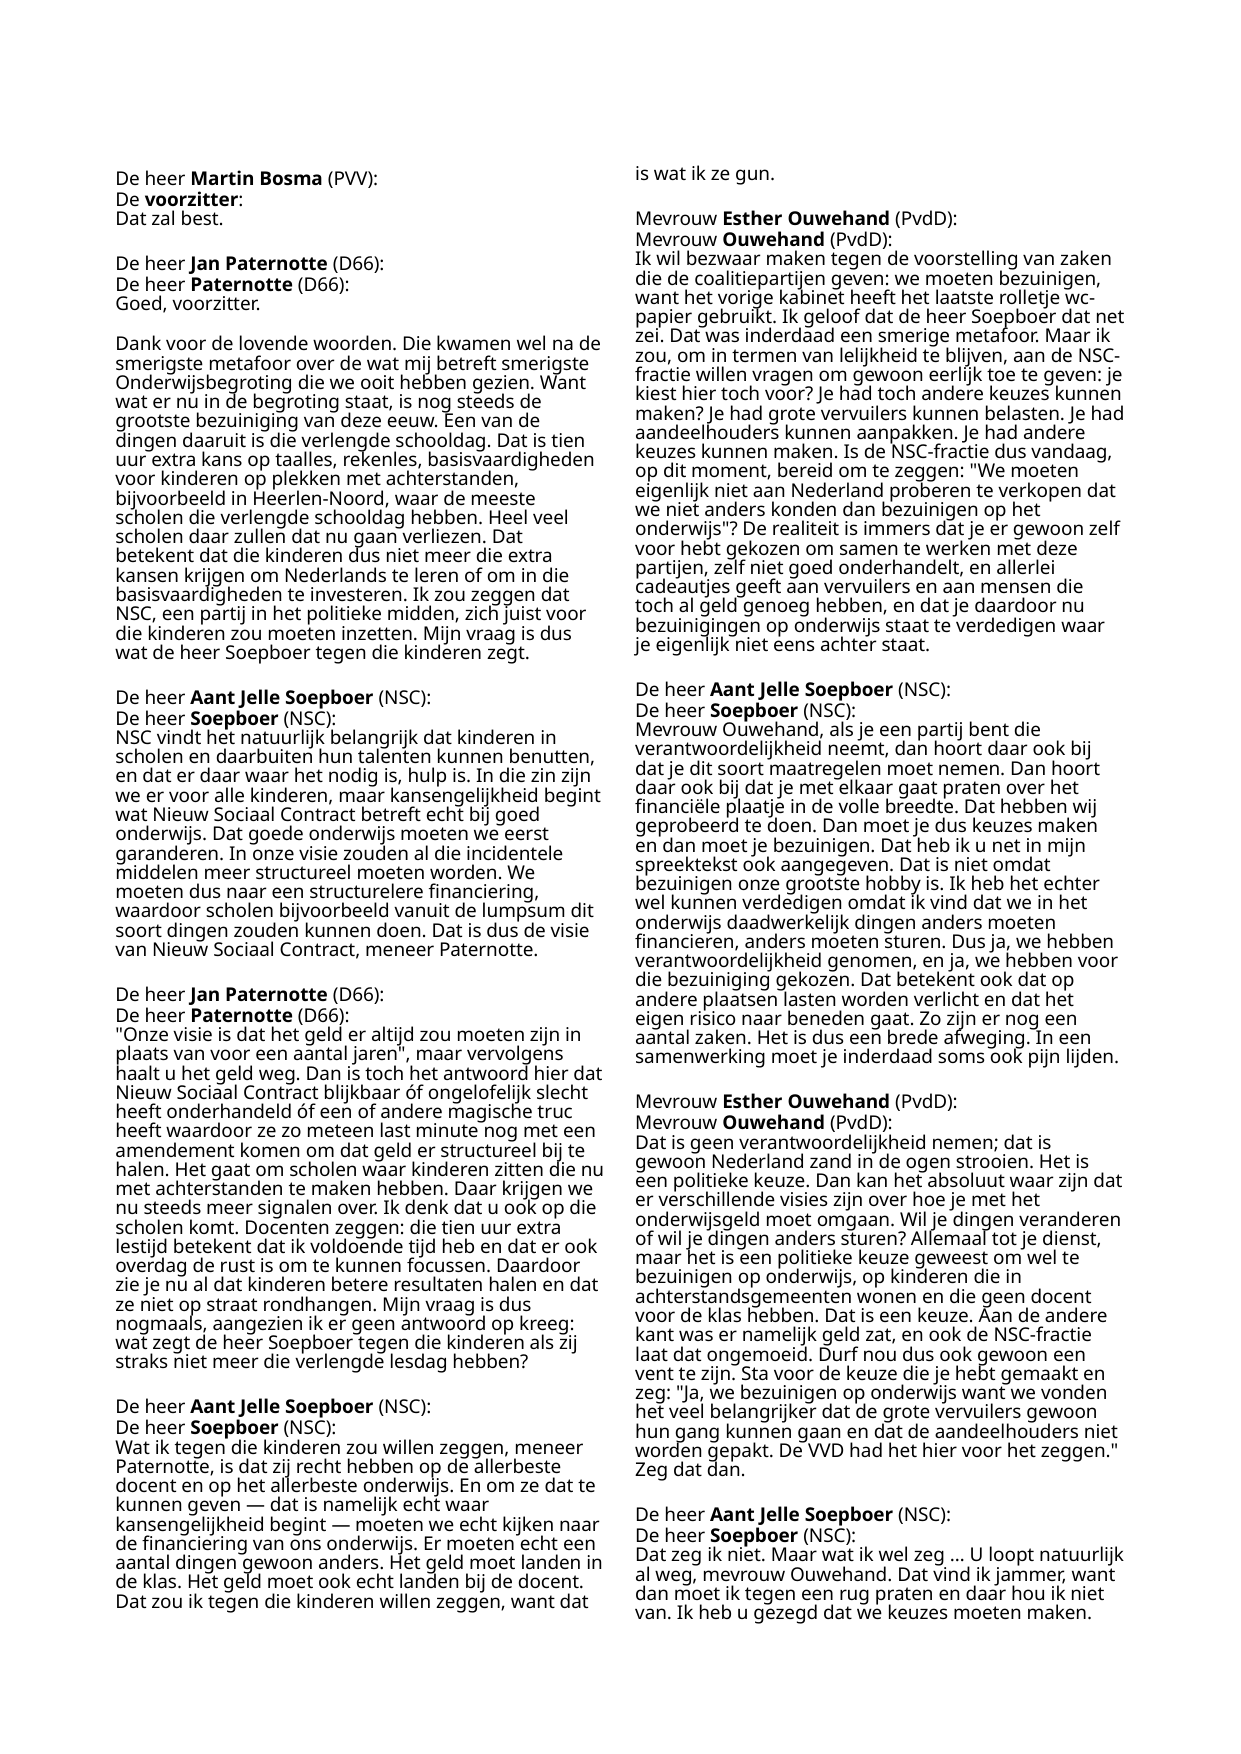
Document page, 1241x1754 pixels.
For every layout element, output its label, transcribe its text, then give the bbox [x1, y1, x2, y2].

text De heer Aant Jelle Soepboer (NSC): [635, 676, 1125, 702]
text is wat ik ze gun. [635, 165, 1125, 184]
text De heer Soepboer (NSC): [115, 1419, 605, 1439]
text De voorzitter: [115, 191, 605, 210]
text De heer Aant Jelle Soepboer (NSC): [635, 1501, 1125, 1527]
text Ik wil bezwaar maken tegen de voorstelling van zaken die de coalitiepartijen geven: we moeten bezuinigen, want het vorige kabinet heeft het laatste rolletje wc-papier gebruikt. Ik geloof dat de heer Soepboer dat net zei. Dat was inderdaad een smerige metafoor. Maar ik zou, om in termen van lelijkheid te blijven, aan de NSC-fractie willen vragen om gewoon eerlijk toe te geven: je kiest hier toch voor? Je had toch andere keuzes kunnen maken? Je had grote vervuilers kunnen belasten. Je had aandeelhouders kunnen aanpakken. Je had andere keuzes kunnen maken. Is de NSC-fractie dus vandaag, op dit moment, bereid om te zeggen: "We moeten eigenlijk niet aan Nederland proberen te verkopen dat we niet anders konden dan bezuinigen op het onderwijs"? De realiteit is immers dat je er gewoon zelf voor hebt gekozen om samen te werken met deze partijen, zelf niet goed onderhandelt, en allerlei cadeautjes geeft aan vervuilers en aan mensen die toch al geld genoeg hebben, en dat je daardoor nu bezuinigingen op onderwijs staat te verdedigen waar je eigenlijk niet eens achter staat. [635, 250, 1125, 655]
text De heer Aant Jelle Soepboer (NSC): [115, 684, 605, 709]
text Mevrouw Ouwehand (PvdD): [635, 1114, 1125, 1134]
text De heer Paternotte (D66): [115, 1007, 605, 1026]
text Dank voor de lovende woorden. Die kwamen wel na de smerigste metafoor over de wat mij betreft smerigste Onderwijsbegroting die we ooit hebben gezien. Want wat er nu in de begroting staat, is nog steeds de grootste bezuiniging van deze eeuw. Een van de dingen daaruit is die verlengde schooldag. Dat is tien uur extra kans op taalles, rekenles, basisvaardigheden voor kinderen op plekken met achterstanden, bijvoorbeeld in Heerlen-Noord, waar de meeste scholen die verlengde schooldag hebben. Heel veel scholen daar zullen dat nu gaan verliezen. Dat betekent dat die kinderen dus niet meer die extra kansen krijgen om Nederlands te leren of om in die basisvaardigheden te investeren. Ik zou zeggen dat NSC, een partij in het politieke midden, zich juist voor die kinderen zou moeten inzetten. Mijn vraag is dus wat de heer Soepboer tegen die kinderen zegt. [115, 335, 605, 663]
text De heer Soepboer (NSC): [635, 1527, 1125, 1546]
text De heer Aant Jelle Soepboer (NSC): [115, 1394, 605, 1419]
text Mevrouw Esther Ouwehand (PvdD): [635, 205, 1125, 231]
text Goed, voorzitter. [115, 295, 605, 315]
text Dat is geen verantwoordelijkheid nemen; dat is gewoon Nederland zand in de ogen strooien. Het is een politieke keuze. Dan kan het absoluut waar zijn dat er verschillende visies zijn over hoe je met het onderwijsgeld moet omgaan. Wil je dingen veranderen of wil je dingen anders sturen? Allemaal tot je dienst, maar het is een politieke keuze geweest om wel te bezuinigen op onderwijs, op kinderen die in achterstandsgemeenten wonen en die geen docent voor de klas hebben. Dat is een keuze. Aan de andere kant was er namelijk geld zat, en ook de NSC-fractie laat dat ongemoeid. Durf nou dus ook gewoon een vent te zijn. Sta voor de keuze die je hebt gemaakt en zeg: "Ja, we bezuinigen op onderwijs want we vonden het veel belangrijker dat de grote vervuilers gewoon hun gang kunnen gaan en dat de aandeelhouders niet worden gepakt. De VVD had het hier voor het zeggen." Zeg dat dan. [635, 1134, 1125, 1481]
text Mevrouw Ouwehand, als je een partij bent die verantwoordelijkheid neemt, dan hoort daar ook bij dat je dit soort maatregelen moet nemen. Dan hoort daar ook bij dat je met elkaar gaat praten over het financiële plaatje in de volle breedte. Dat hebben wij geprobeerd te doen. Dan moet je dus keuzes maken en dan moet je bezuinigen. Dat heb ik u net in mijn spreektekst ook aangegeven. Dat is niet omdat bezuinigen onze grootste hobby is. Ik heb het echter wel kunnen verdedigen omdat ik vind dat we in het onderwijs daadwerkelijk dingen anders moeten financieren, anders moeten sturen. Dus ja, we hebben verantwoordelijkheid genomen, en ja, we hebben voor die bezuiniging gekozen. Dat betekent ook dat op andere plaatsen lasten worden verlicht en dat het eigen risico naar beneden gaat. Zo zijn er nog een aantal zaken. Het is dus een brede afweging. In een samenwerking moet je inderdaad soms ook pijn lijden. [635, 721, 1125, 1068]
text De heer Soepboer (NSC): [115, 709, 605, 729]
text Wat ik tegen die kinderen zou willen zeggen, meneer Paternotte, is dat zij recht hebben op de allerbeste docent en op het allerbeste onderwijs. En om ze dat te kunnen geven — dat is namelijk echt waar kansengelijkheid begint — moeten we echt kijken naar de financiering van ons onderwijs. Er moeten echt een aantal dingen gewoon anders. Het geld moet landen in de klas. Het geld moet ook echt landen bij de docent. Dat zou ik tegen die kinderen willen zeggen, want dat [115, 1439, 605, 1612]
text NSC vindt het natuurlijk belangrijk dat kinderen in scholen en daarbuiten hun talenten kunnen benutten, en dat er daar waar het nodig is, hulp is. In die zin zijn we er voor alle kinderen, maar kansengelijkheid begint wat Nieuw Sociaal Contract betreft echt bij goed onderwijs. Dat goede onderwijs moeten we eerst garanderen. In onze visie zouden al die incidentele middelen meer structureel moeten worden. We moeten dus naar een structurelere financiering, waardoor scholen bijvoorbeeld vanuit de lumpsum dit soort dingen zouden kunnen doen. Dat is dus de visie van Nieuw Sociaal Contract, meneer Paternotte. [115, 729, 605, 960]
text De heer Jan Paternotte (D66): [115, 250, 605, 276]
text Mevrouw Esther Ouwehand (PvdD): [635, 1089, 1125, 1114]
text Dat zeg ik niet. Maar wat ik wel zeg … U loopt natuurlijk al weg, mevrouw Ouwehand. Dat vind ik jammer, want dan moet ik tegen een rug praten en daar hou ik niet van. Ik heb u gezegd dat we keuzes moeten maken. [635, 1546, 1125, 1623]
text De heer Martin Bosma (PVV): [115, 165, 605, 191]
text De heer Paternotte (D66): [115, 276, 605, 295]
text De heer Jan Paternotte (D66): [115, 981, 605, 1007]
text Dat zal best. [115, 210, 605, 229]
text "Onze visie is dat het geld er altijd zou moeten zijn in plaats van voor een aantal jaren", maar vervolgens haalt u het geld weg. Dan is toch het antwoord hier dat Nieuw Sociaal Contract blijkbaar óf ongelofelijk slecht heeft onderhandeld óf een of andere magische truc heeft waardoor ze zo meteen last minute nog met een amendement komen om dat geld er structureel bij te halen. Het gaat om scholen waar kinderen zitten die nu met achterstanden te maken hebben. Daar krijgen we nu steeds meer signalen over. Ik denk dat u ook op die scholen komt. Docenten zeggen: die tien uur extra lestijd betekent dat ik voldoende tijd heb en dat er ook overdag de rust is om te kunnen focussen. Daardoor zie je nu al dat kinderen betere resultaten halen en dat ze niet op straat rondhangen. Mijn vraag is dus nogmaals, aangezien ik er geen antwoord op kreeg: wat zegt de heer Soepboer tegen die kinderen als zij straks niet meer die verlengde lesdag hebben? [115, 1026, 605, 1373]
text Mevrouw Ouwehand (PvdD): [635, 231, 1125, 250]
text De heer Soepboer (NSC): [635, 702, 1125, 721]
